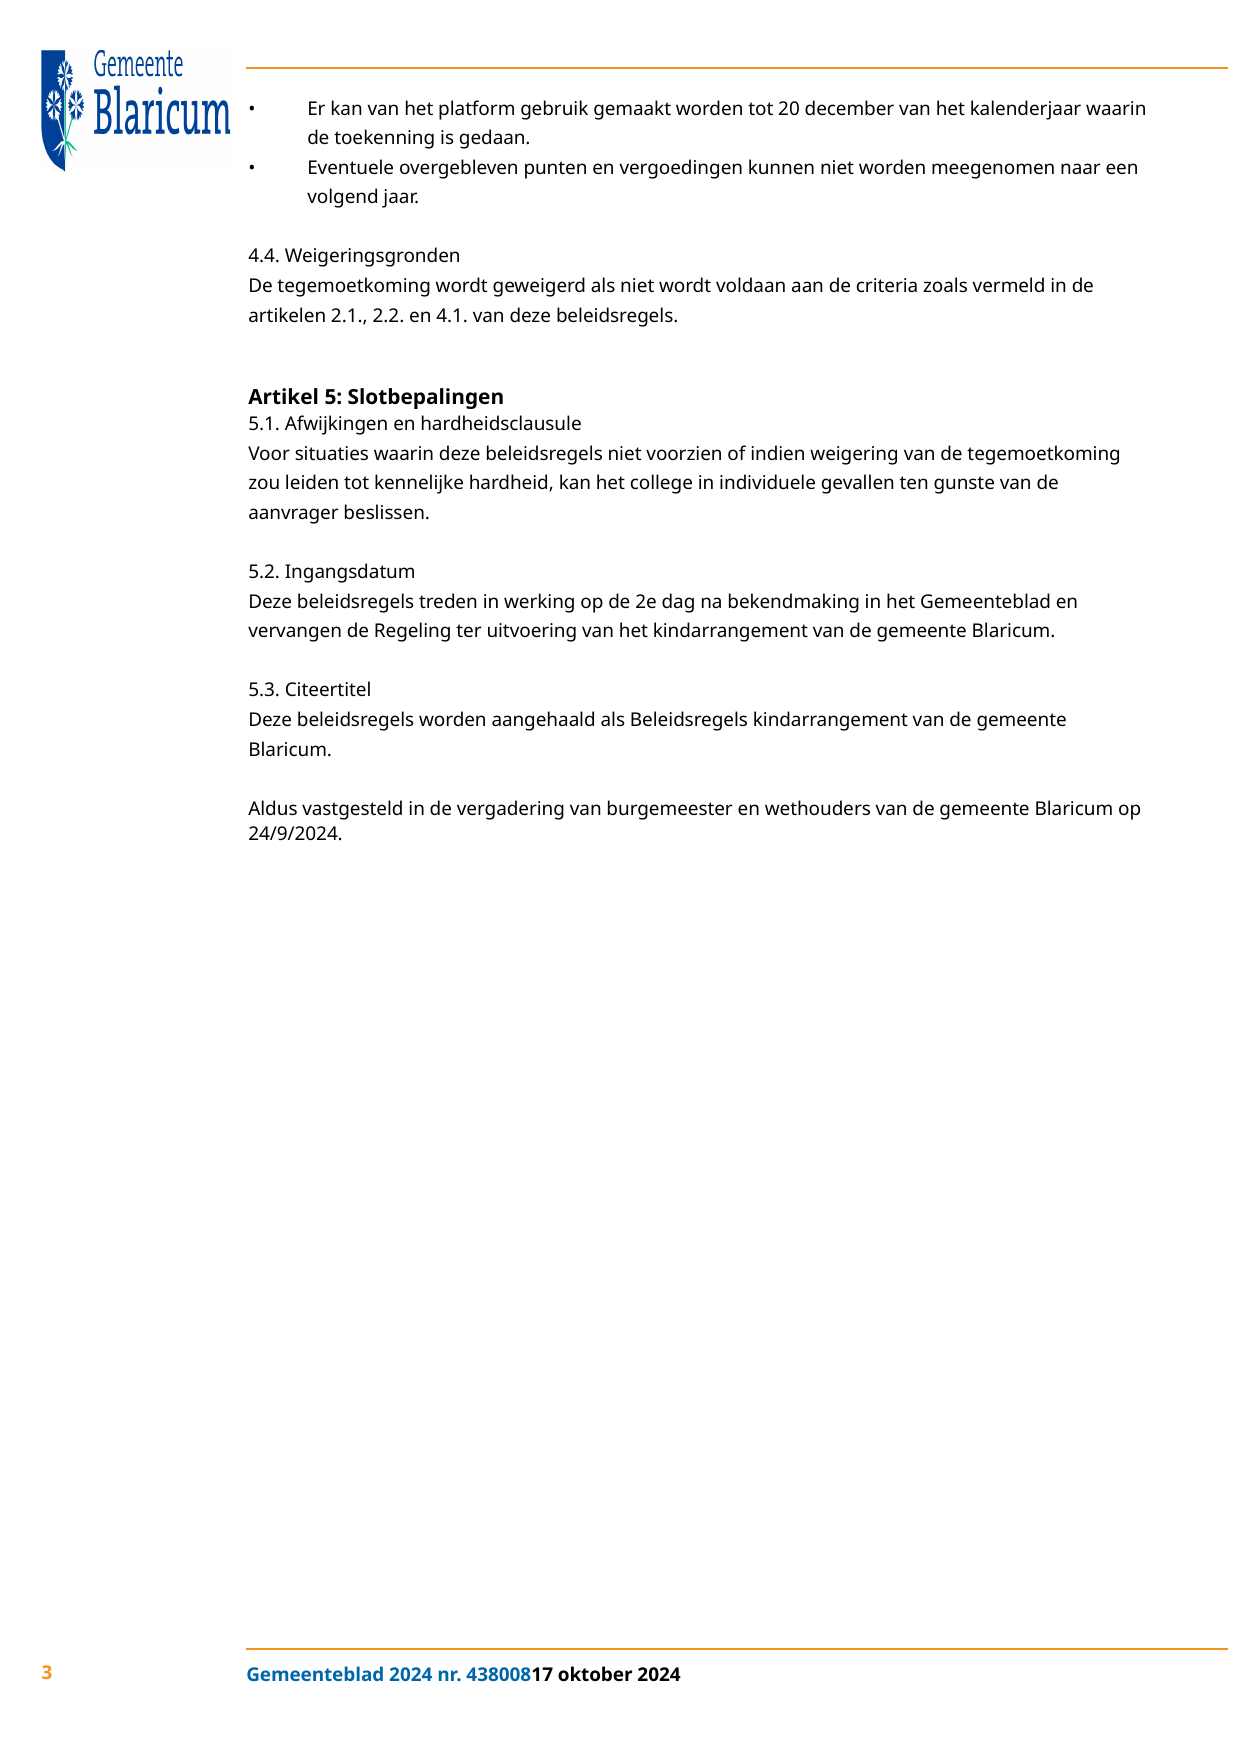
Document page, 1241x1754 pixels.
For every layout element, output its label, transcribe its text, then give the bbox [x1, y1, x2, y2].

text 5.2. Ingangsdatum [248, 558, 1152, 584]
text 5.3. Citeertitel [248, 677, 1152, 702]
text Aldus vastgesteld in de vergadering van burgemeester en wethouders van de gemeente Blaricum op 24/9/2024. [248, 795, 1152, 846]
picture [41, 47, 231, 172]
text Deze beleidsregels worden aangehaald als Beleidsregels kindarrangement van de gemeente Blaricum. [248, 706, 1152, 761]
text De tegemoetkoming wordt geweigerd als niet wordt voldaan aan de criteria zoals vermeld in de artikelen 2.1., 2.2. en 4.1. van deze beleidsregels. [248, 272, 1152, 328]
text 5.1. Afwijkingen en hardheidsclausule [248, 410, 1152, 436]
text Voor situaties waarin deze beleidsregels niet voorzien of indien weigering van de tegemoetkoming zou leiden tot kennelijke hardheid, kan het college in individuele gevallen ten gunste van de aanvrager beslissen. [248, 440, 1152, 525]
text Artikel 5: Slotbepalingen [248, 382, 1152, 410]
text Deze beleidsregels treden in werking op de 2e dag na bekendmaking in het Gemeenteblad en vervangen de Regeling ter uitvoering van het kindarrangement van de gemeente Blaricum. [248, 588, 1152, 643]
list Er kan van het platform gebruik gemaakt worden tot 20 december van het kalenderjaar waarin de toekenning is gedaan. [248, 95, 1152, 150]
text 4.4. Weigeringsgronden [248, 243, 1152, 268]
list Eventuele overgebleven punten en vergoedingen kunnen niet worden meegenomen naar een volgend jaar. [248, 154, 1152, 209]
